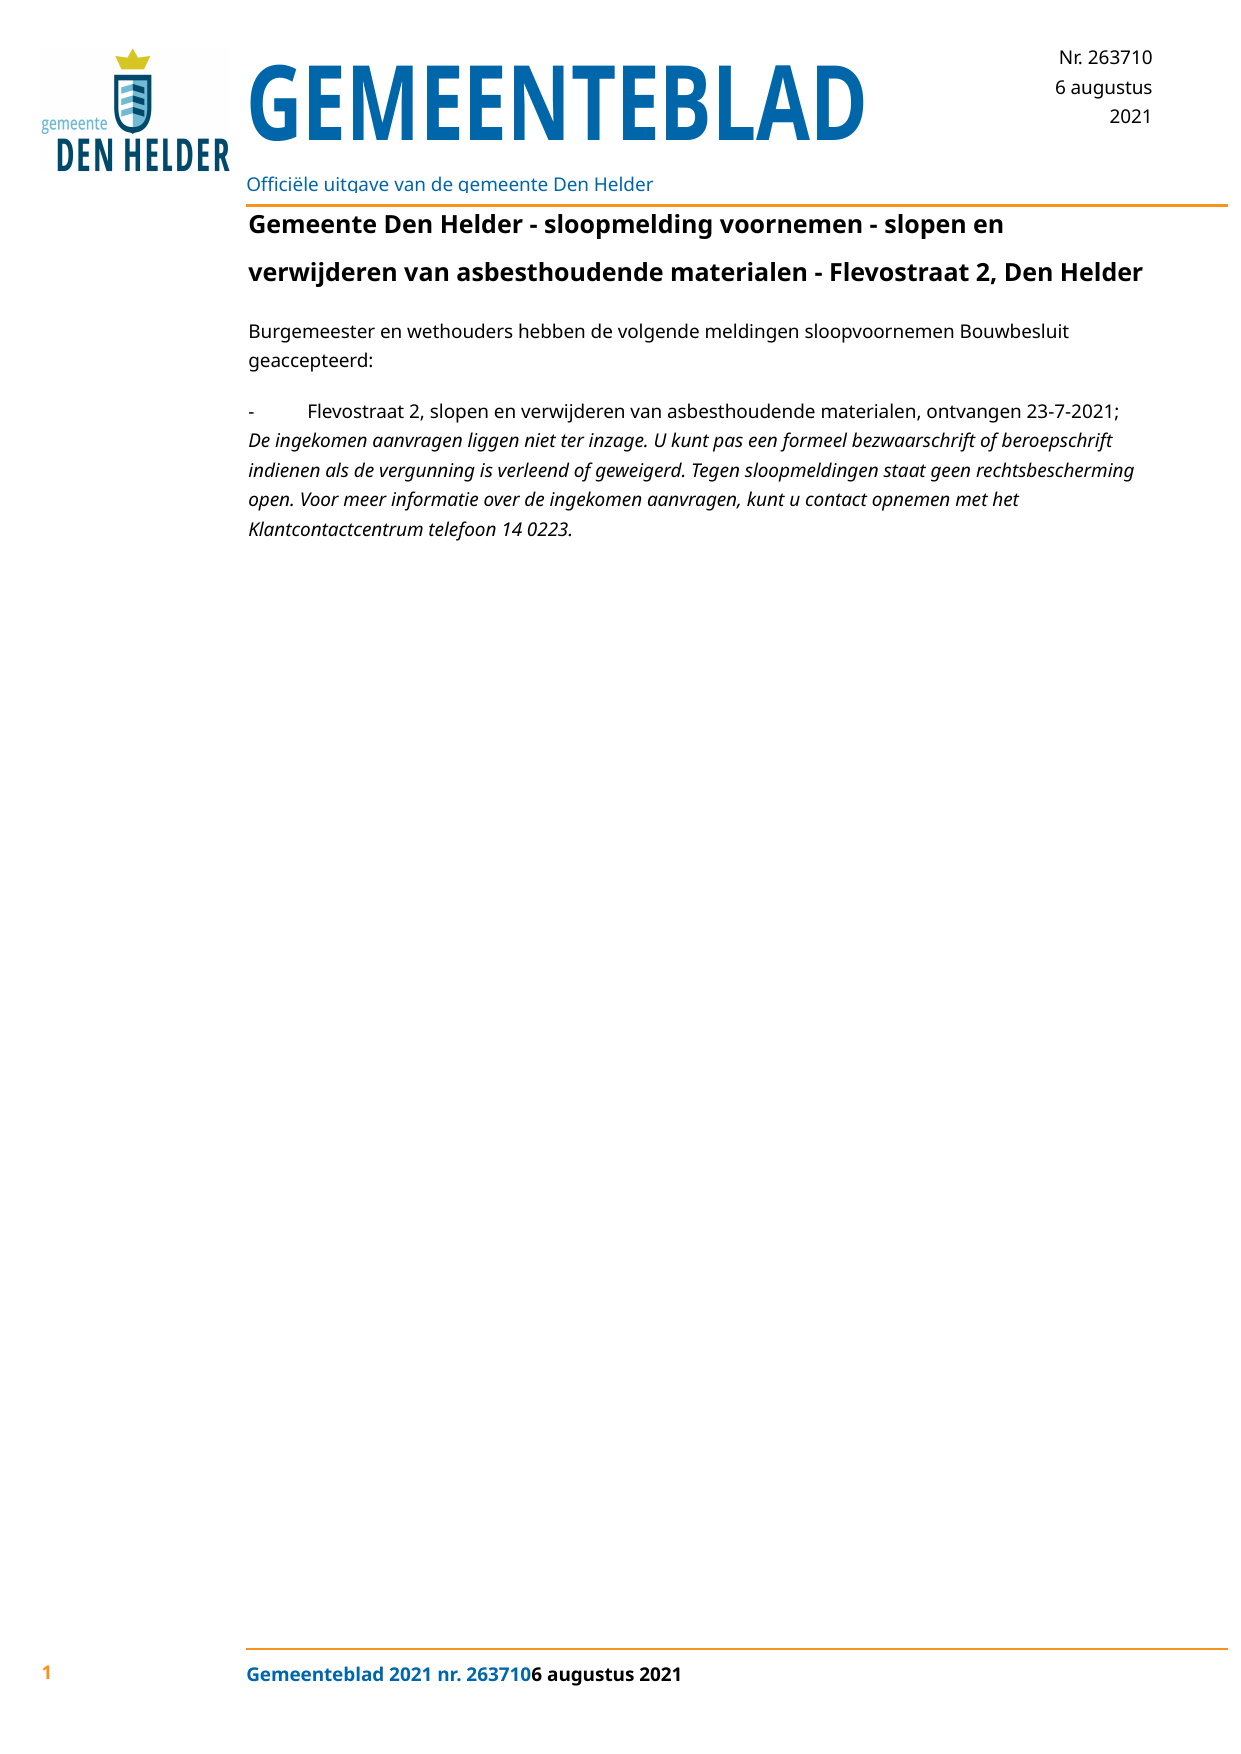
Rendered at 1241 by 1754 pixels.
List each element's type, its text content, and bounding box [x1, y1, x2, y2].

picture [41, 47, 231, 172]
picture [130, 157, 135, 172]
picture [220, 160, 224, 172]
text De ingekomen aanvragen liggen niet ter inzage. U kunt pas een formeel bezwaarschrift of beroepschrift indienen als de vergunning is verleend of geweigerd. Tegen sloopmeldingen staat geen rechtsbescherming open. Voor meer informatie over de ingekomen aanvragen, kunt u contact opnemen met het Klantcontactcentrum telefoon 14 0223. [248, 427, 1152, 542]
text Burgemeester en wethouders hebben de volgende meldingen sloopvoornemen Bouwbesluit geaccepteerd: [248, 318, 1152, 373]
picture [63, 144, 68, 165]
list Flevostraat 2, slopen en verwijderen van asbesthoudende materialen, ontvangen 23-7-2021; [248, 398, 1152, 424]
picture [100, 154, 106, 172]
picture [182, 144, 187, 165]
text Gemeente Den Helder - sloopmelding voornemen - slopen en verwijderen van asbesthoudende materialen - Flevostraat 2, Den Helder [248, 207, 1152, 288]
